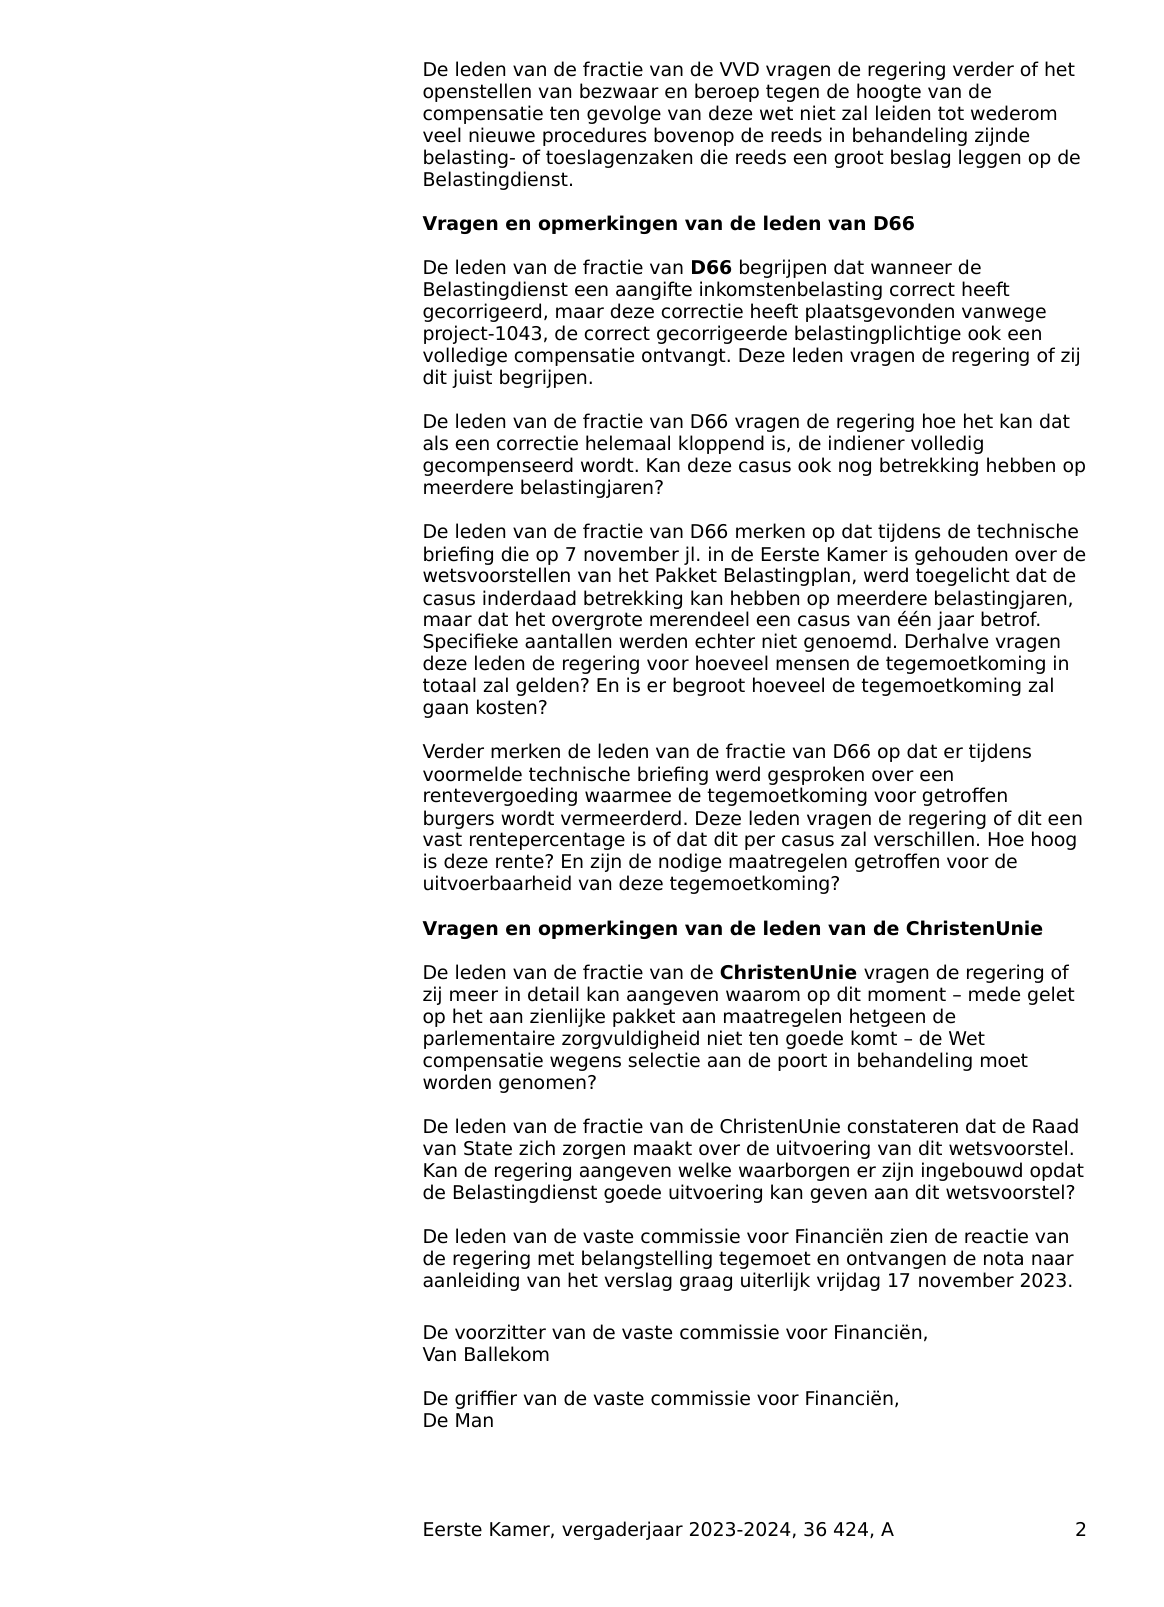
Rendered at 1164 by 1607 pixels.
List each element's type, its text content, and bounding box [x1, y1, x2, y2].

text De leden van de fractie van de VVD vragen de regering verder of het openstellen van bezwaar en beroep tegen de hoogte van de compensatie ten gevolge van deze wet niet zal leiden tot wederom veel nieuwe procedures bovenop de reeds in behandeling zijnde belasting- of toeslagenzaken die reeds een groot beslag leggen op de Belastingdienst. [422, 59, 1087, 191]
text De leden van de fractie van D66 vragen de regering hoe het kan dat als een correctie helemaal kloppend is, de indiener volledig gecompenseerd wordt. Kan deze casus ook nog betrekking hebben op meerdere belastingjaren? [422, 411, 1087, 499]
text De leden van de vaste commissie voor Financiën zien de reactie van de regering met belangstelling tegemoet en ontvangen de nota naar aanleiding van het verslag graag uiterlijk vrijdag 17 november 2023. [422, 1226, 1087, 1292]
text De leden van de fractie van de ChristenUnie constateren dat de Raad van State zich zorgen maakt over de uitvoering van dit wetsvoorstel. Kan de regering aangeven welke waarborgen er zijn ingebouwd opdat de Belastingdienst goede uitvoering kan geven aan dit wetsvoorstel? [422, 1116, 1087, 1204]
text De voorzitter van de vaste commissie voor Financiën, Van Ballekom [422, 1322, 1087, 1366]
subtitle Vragen en opmerkingen van de leden van de ChristenUnie [422, 917, 1087, 939]
text Verder merken de leden van de fractie van D66 op dat er tijdens voormelde technische briefing werd gesproken over een rentevergoeding waarmee de tegemoetkoming voor getroffen burgers wordt vermeerderd. Deze leden vragen de regering of dit een vast rentepercentage is of dat dit per casus zal verschillen. Hoe hoog is deze rente? En zijn de nodige maatregelen getroffen voor de uitvoerbaarheid van deze tegemoetkoming? [422, 741, 1087, 895]
text De griffier van de vaste commissie voor Financiën, De Man [422, 1388, 1087, 1432]
subtitle Vragen en opmerkingen van de leden van D66 [422, 213, 1087, 235]
text De leden van de fractie van D66 merken op dat tijdens de technische briefing die op 7 november jl. in de Eerste Kamer is gehouden over de wetsvoorstellen van het Pakket Belastingplan, werd toegelicht dat de casus inderdaad betrekking kan hebben op meerdere belastingjaren, maar dat het overgrote merendeel een casus van één jaar betrof. Specifieke aantallen werden echter niet genoemd. Derhalve vragen deze leden de regering voor hoeveel mensen de tegemoetkoming in totaal zal gelden? En is er begroot hoeveel de tegemoetkoming zal gaan kosten? [422, 521, 1087, 719]
text De leden van de fractie van de ChristenUnie vragen de regering of zij meer in detail kan aangeven waarom op dit moment – mede gelet op het aan zienlijke pakket aan maatregelen hetgeen de parlementaire zorgvuldigheid niet ten goede komt – de Wet compensatie wegens selectie aan de poort in behandeling moet worden genomen? [422, 962, 1087, 1093]
text De leden van de fractie van D66 begrijpen dat wanneer de Belastingdienst een aangifte inkomstenbelasting correct heeft gecorrigeerd, maar deze correctie heeft plaatsgevonden vanwege project-1043, de correct gecorrigeerde belastingplichtige ook een volledige compensatie ontvangt. Deze leden vragen de regering of zij dit juist begrijpen. [422, 257, 1087, 389]
